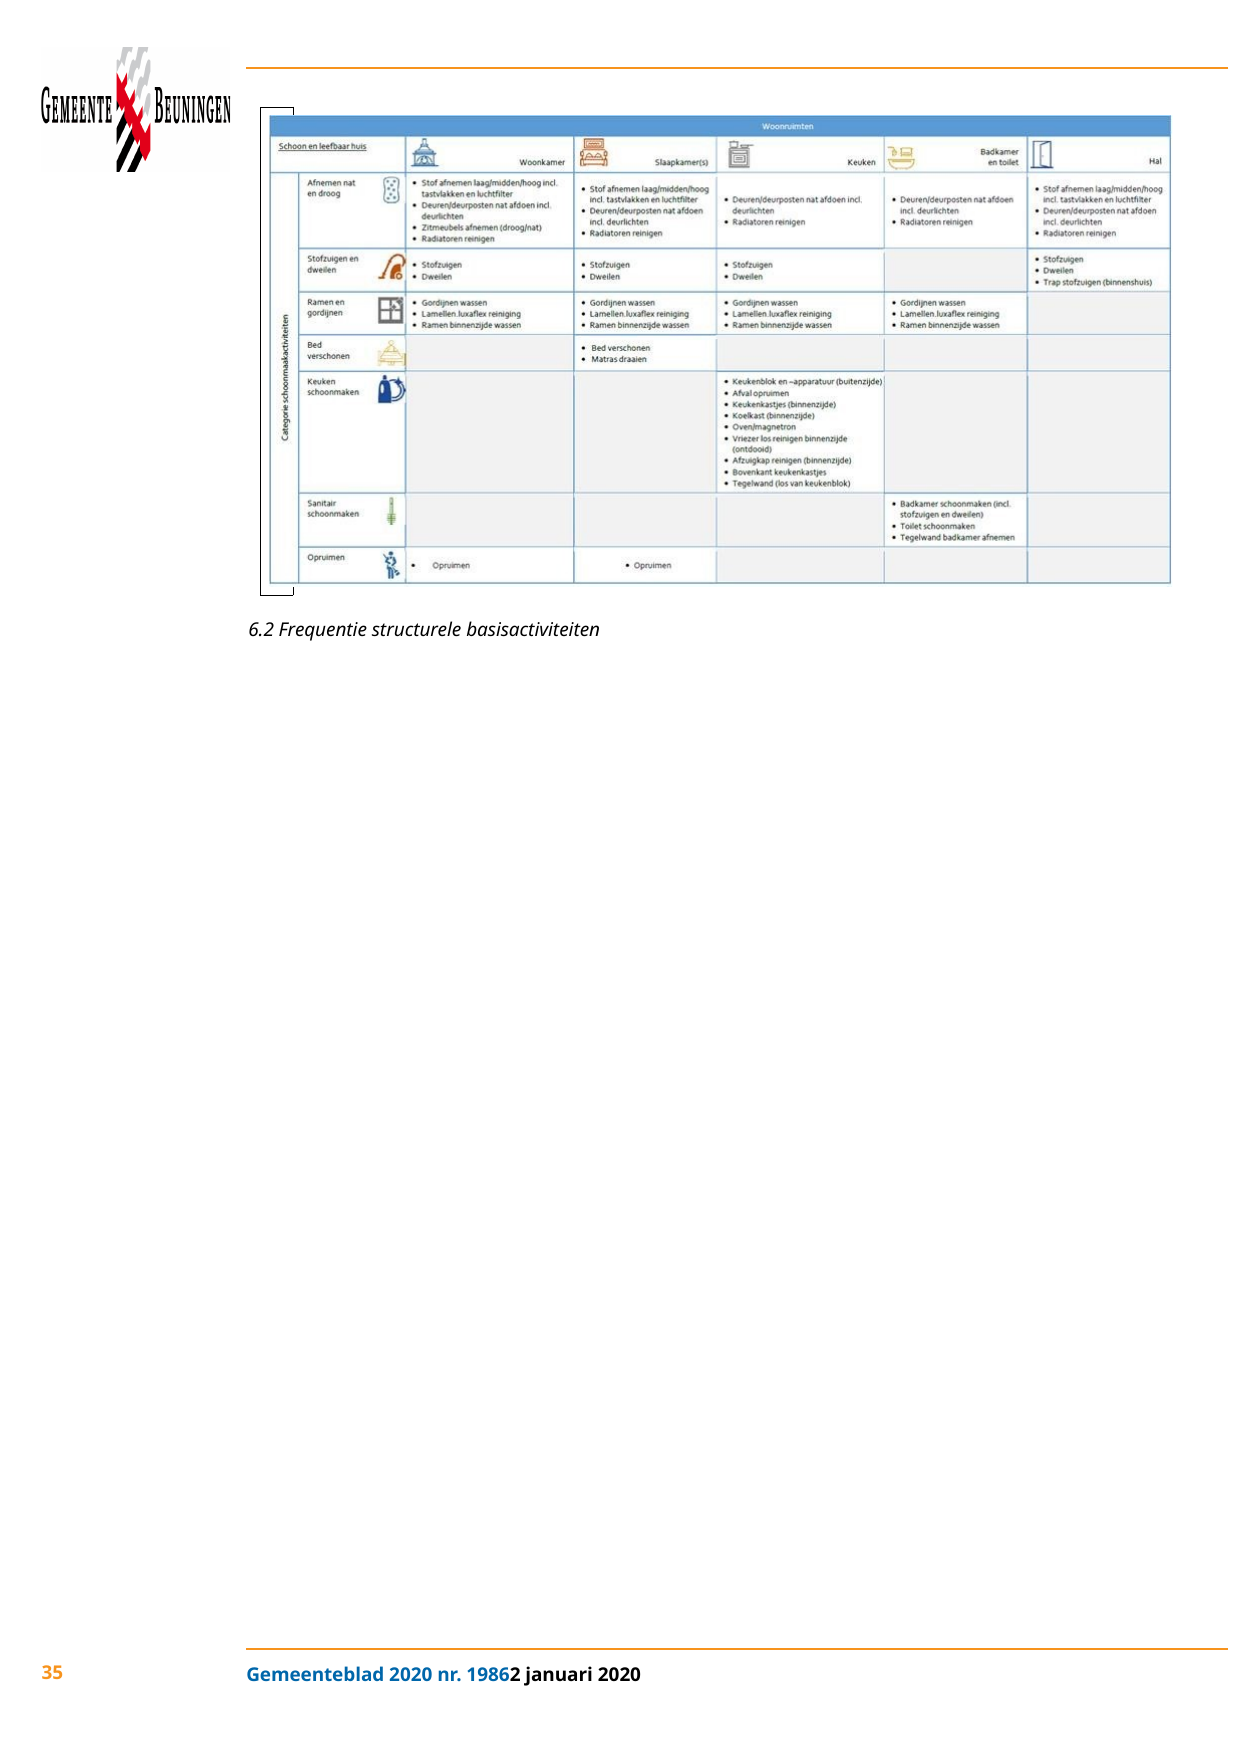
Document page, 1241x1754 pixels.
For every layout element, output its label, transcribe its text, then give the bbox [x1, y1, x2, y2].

text 6.2 Frequentie structurele basisactiviteiten [248, 616, 1152, 642]
picture [268, 115, 1173, 587]
picture [41, 47, 231, 172]
